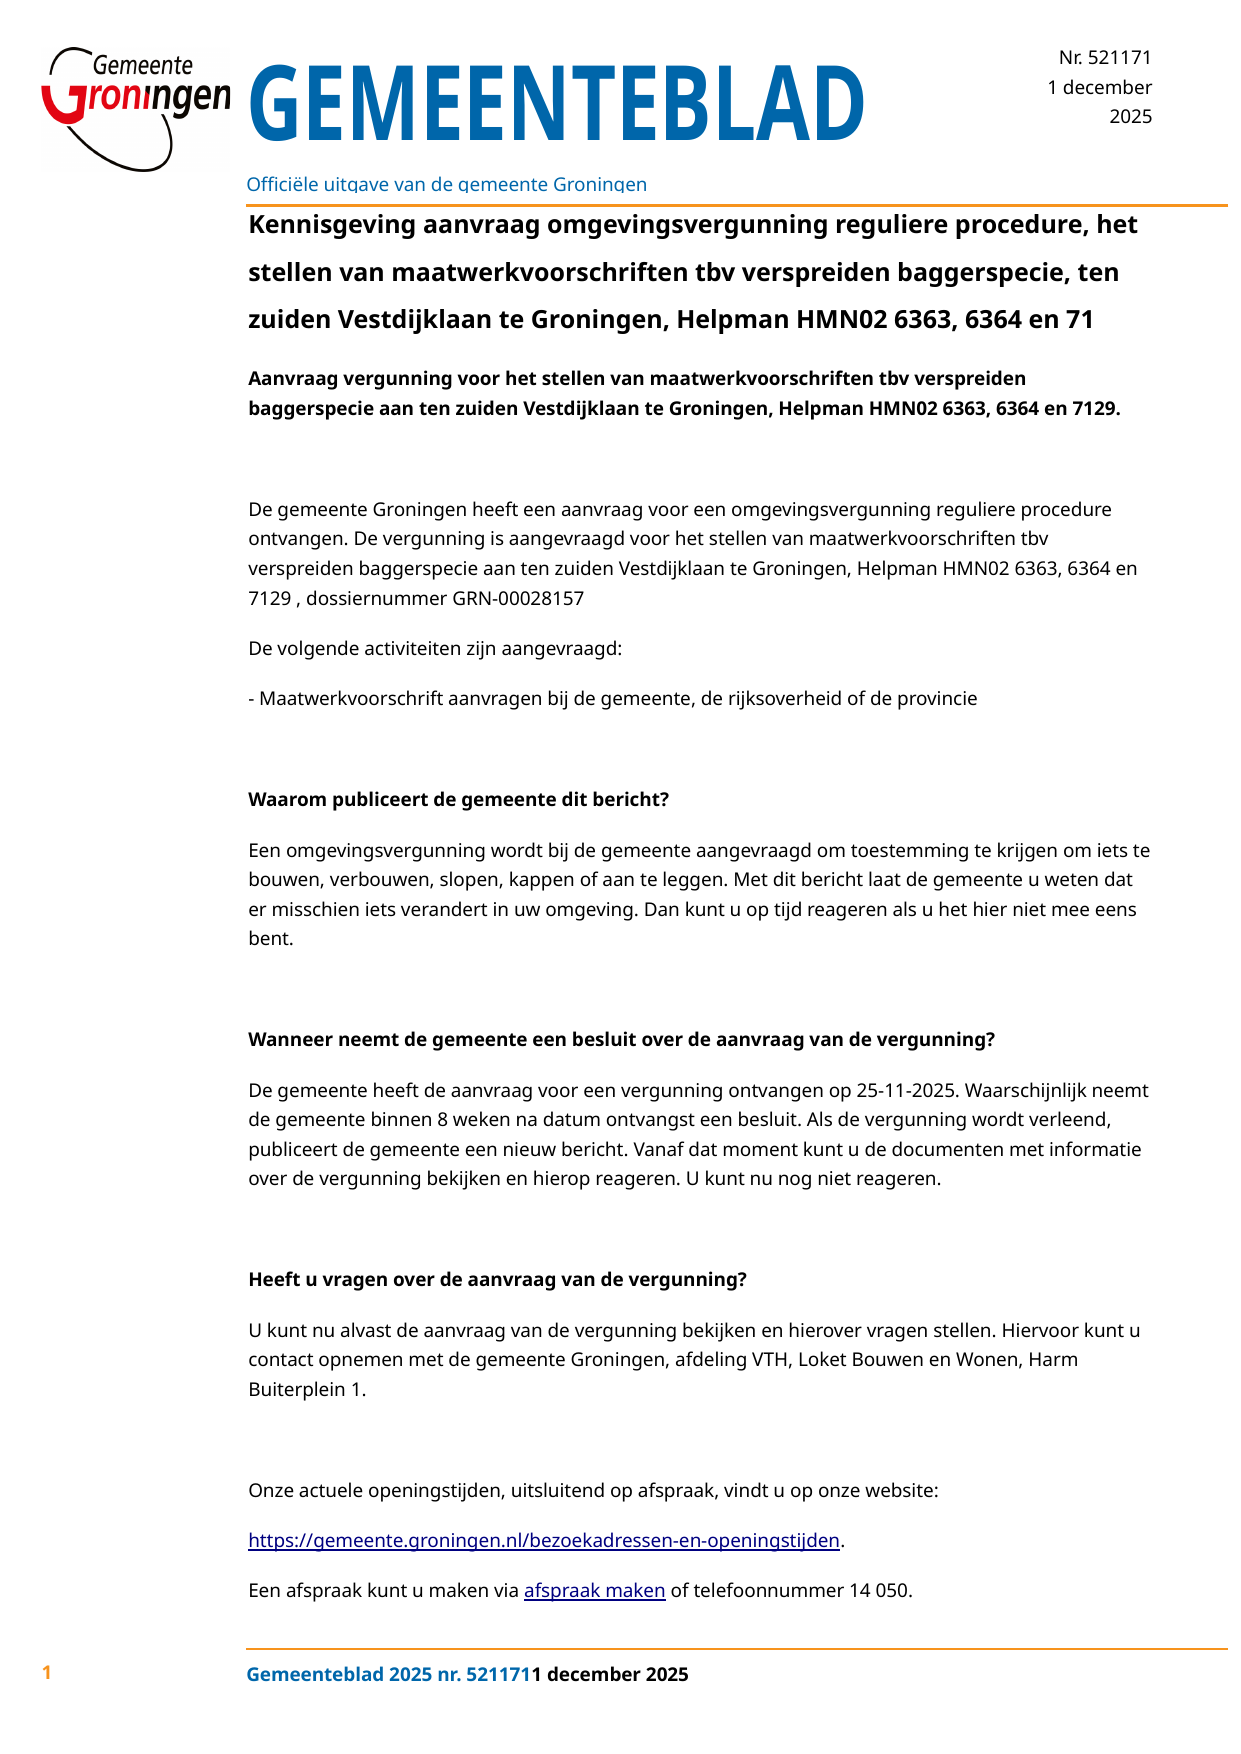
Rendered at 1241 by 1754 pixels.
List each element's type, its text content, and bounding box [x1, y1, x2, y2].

picture [41, 47, 231, 172]
text De gemeente heeft de aanvraag voor een vergunning ontvangen op 25-11-2025. Waarschijnlijk neemt de gemeente binnen 8 weken na datum ontvangst een besluit. Als de vergunning wordt verleend, publiceert de gemeente een nieuw bericht. Vanaf dat moment kunt u de documenten met informatie over de vergunning bekijken en hierop reageren. U kunt nu nog niet reageren. [248, 1077, 1152, 1191]
text Een afspraak kunt u maken via afspraak maken of telefoonnummer 14 050. [248, 1578, 1152, 1603]
text Waarom publiceert de gemeente dit bericht? [248, 786, 1152, 812]
text U kunt nu alvast de aanvraag van de vergunning bekijken en hierover vragen stellen. Hiervoor kunt u contact opnemen met de gemeente Groningen, afdeling VTH, Loket Bouwen en Wonen, Harm Buiterplein 1. [248, 1317, 1152, 1402]
text De volgende activiteiten zijn aangevraagd: [248, 635, 1152, 661]
text Aanvraag vergunning voor het stellen van maatwerkvoorschriften tbv verspreiden baggerspecie aan ten zuiden Vestdijklaan te Groningen, Helpman HMN02 6363, 6364 en 7129. [248, 366, 1152, 421]
text Onze actuele openingstijden, uitsluitend op afspraak, vindt u op onze website: [248, 1477, 1152, 1502]
text Heeft u vragen over de aanvraag van de vergunning? [248, 1266, 1152, 1292]
text De gemeente Groningen heeft een aanvraag voor een omgevingsvergunning reguliere procedure ontvangen. De vergunning is aangevraagd voor het stellen van maatwerkvoorschriften tbv verspreiden baggerspecie aan ten zuiden Vestdijklaan te Groningen, Helpman HMN02 6363, 6364 en 7129 , dossiernummer GRN-00028157 [248, 496, 1152, 610]
text Wanneer neemt de gemeente een besluit over de aanvraag van de vergunning? [248, 1026, 1152, 1052]
text https://gemeente.groningen.nl/bezoekadressen-en-openingstijden. [248, 1527, 1152, 1553]
text Een omgevingsvergunning wordt bij de gemeente aangevraagd om toestemming te krijgen om iets te bouwen, verbouwen, slopen, kappen of aan te leggen. Met dit bericht laat de gemeente u weten dat er misschien iets verandert in uw omgeving. Dan kunt u op tijd reageren als u het hier niet mee eens bent. [248, 837, 1152, 951]
text - Maatwerkvoorschrift aanvragen bij de gemeente, de rijksoverheid of de provincie [248, 686, 1152, 711]
text Kennisgeving aanvraag omgevingsvergunning reguliere procedure, het stellen van maatwerkvoorschriften tbv verspreiden baggerspecie, ten zuiden Vestdijklaan te Groningen, Helpman HMN02 6363, 6364 en 71 [248, 207, 1152, 336]
